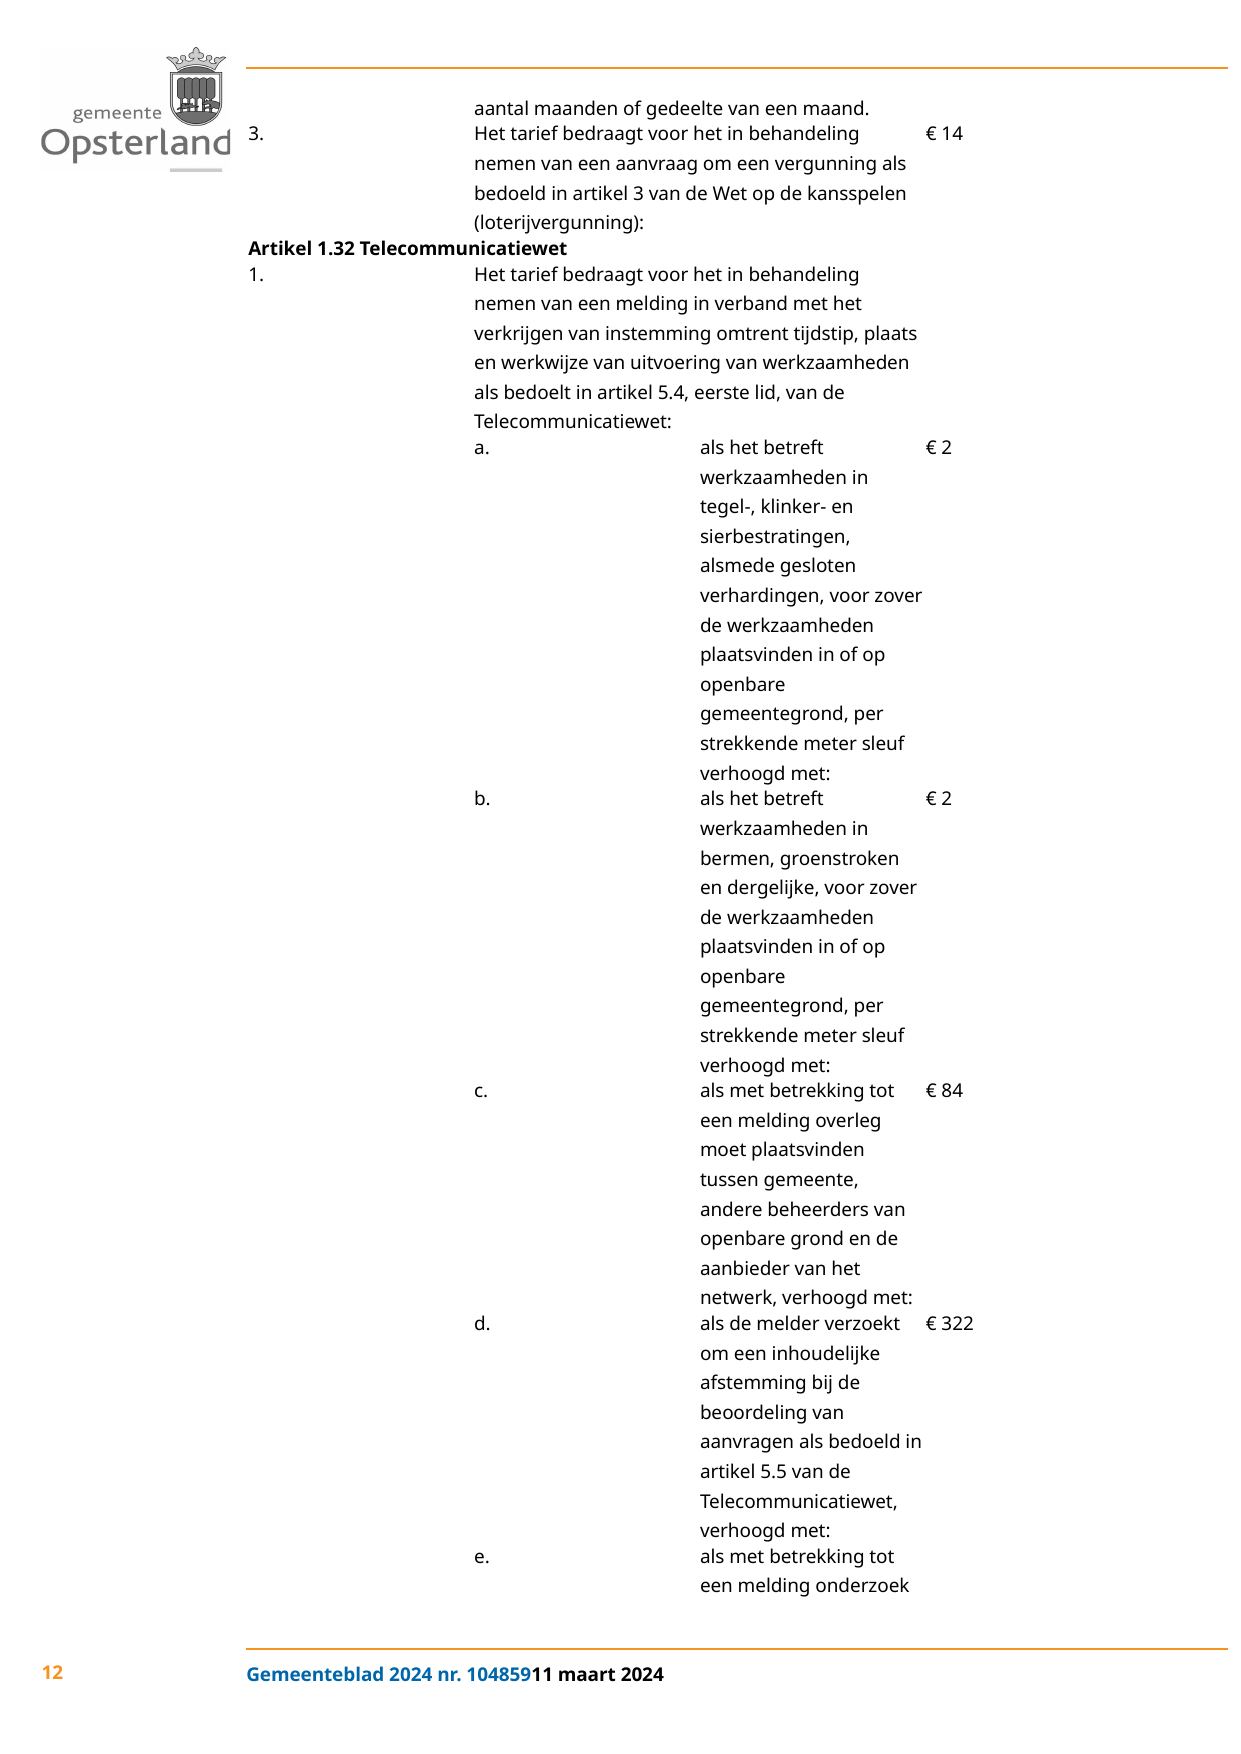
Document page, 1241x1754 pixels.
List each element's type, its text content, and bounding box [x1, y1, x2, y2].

table_cell d. [474, 1310, 700, 1543]
table_cell a. [474, 434, 700, 786]
table_cell als met betrekking tot een melding onderzoek [700, 1543, 926, 1598]
table_cell aantal maanden of gedeelte van een maand. [474, 95, 926, 121]
table_cell € 2 [926, 434, 1152, 786]
table_cell b. [474, 786, 700, 1077]
table_cell [926, 1543, 1152, 1598]
table_cell 1. [248, 261, 474, 434]
table_cell [248, 434, 474, 786]
table_cell € 14 [926, 121, 1152, 235]
table_cell c. [474, 1078, 700, 1310]
table_cell e. [474, 1543, 700, 1598]
table_cell Artikel 1.32 Telecommunicatiewet [248, 235, 926, 261]
table_cell Het tarief bedraagt voor het in behandeling nemen van een aanvraag om een vergunning als bedoeld in artikel 3 van de Wet op de kansspelen (loterijvergunning): [474, 121, 926, 235]
table_cell als de melder verzoekt om een inhoudelijke afstemming bij de beoordeling van aanvragen als bedoeld in artikel 5.5 van de Telecommunicatiewet, verhoogd met: [700, 1310, 926, 1543]
table_cell € 2 [926, 786, 1152, 1077]
table_cell Het tarief bedraagt voor het in behandeling nemen van een melding in verband met het verkrijgen van instemming omtrent tijdstip, plaats en werkwijze van uitvoering van werkzaamheden als bedoelt in artikel 5.4, eerste lid, van de Telecommunicatiewet: [474, 261, 926, 434]
table_cell als met betrekking tot een melding overleg moet plaatsvinden tussen gemeente, andere beheerders van openbare grond en de aanbieder van het netwerk, verhoogd met: [700, 1078, 926, 1310]
table_cell als het betreft werkzaamheden in tegel-, klinker- en sierbestratingen, alsmede gesloten verhardingen, voor zover de werkzaamheden plaatsvinden in of op openbare gemeentegrond, per strekkende meter sleuf verhoogd met: [700, 434, 926, 786]
table_cell € 322 [926, 1310, 1152, 1543]
picture [41, 47, 231, 172]
table_cell [926, 235, 1152, 261]
table_cell [926, 261, 1152, 434]
table_cell [248, 1543, 474, 1598]
table_cell [248, 786, 474, 1077]
table_cell [926, 95, 1152, 121]
table_cell als het betreft werkzaamheden in bermen, groenstroken en dergelijke, voor zover de werkzaamheden plaatsvinden in of op openbare gemeentegrond, per strekkende meter sleuf verhoogd met: [700, 786, 926, 1077]
table_cell € 84 [926, 1078, 1152, 1310]
table_cell 3. [248, 121, 474, 235]
table_cell [248, 1310, 474, 1543]
table_cell [248, 1078, 474, 1310]
table_cell [248, 95, 474, 121]
